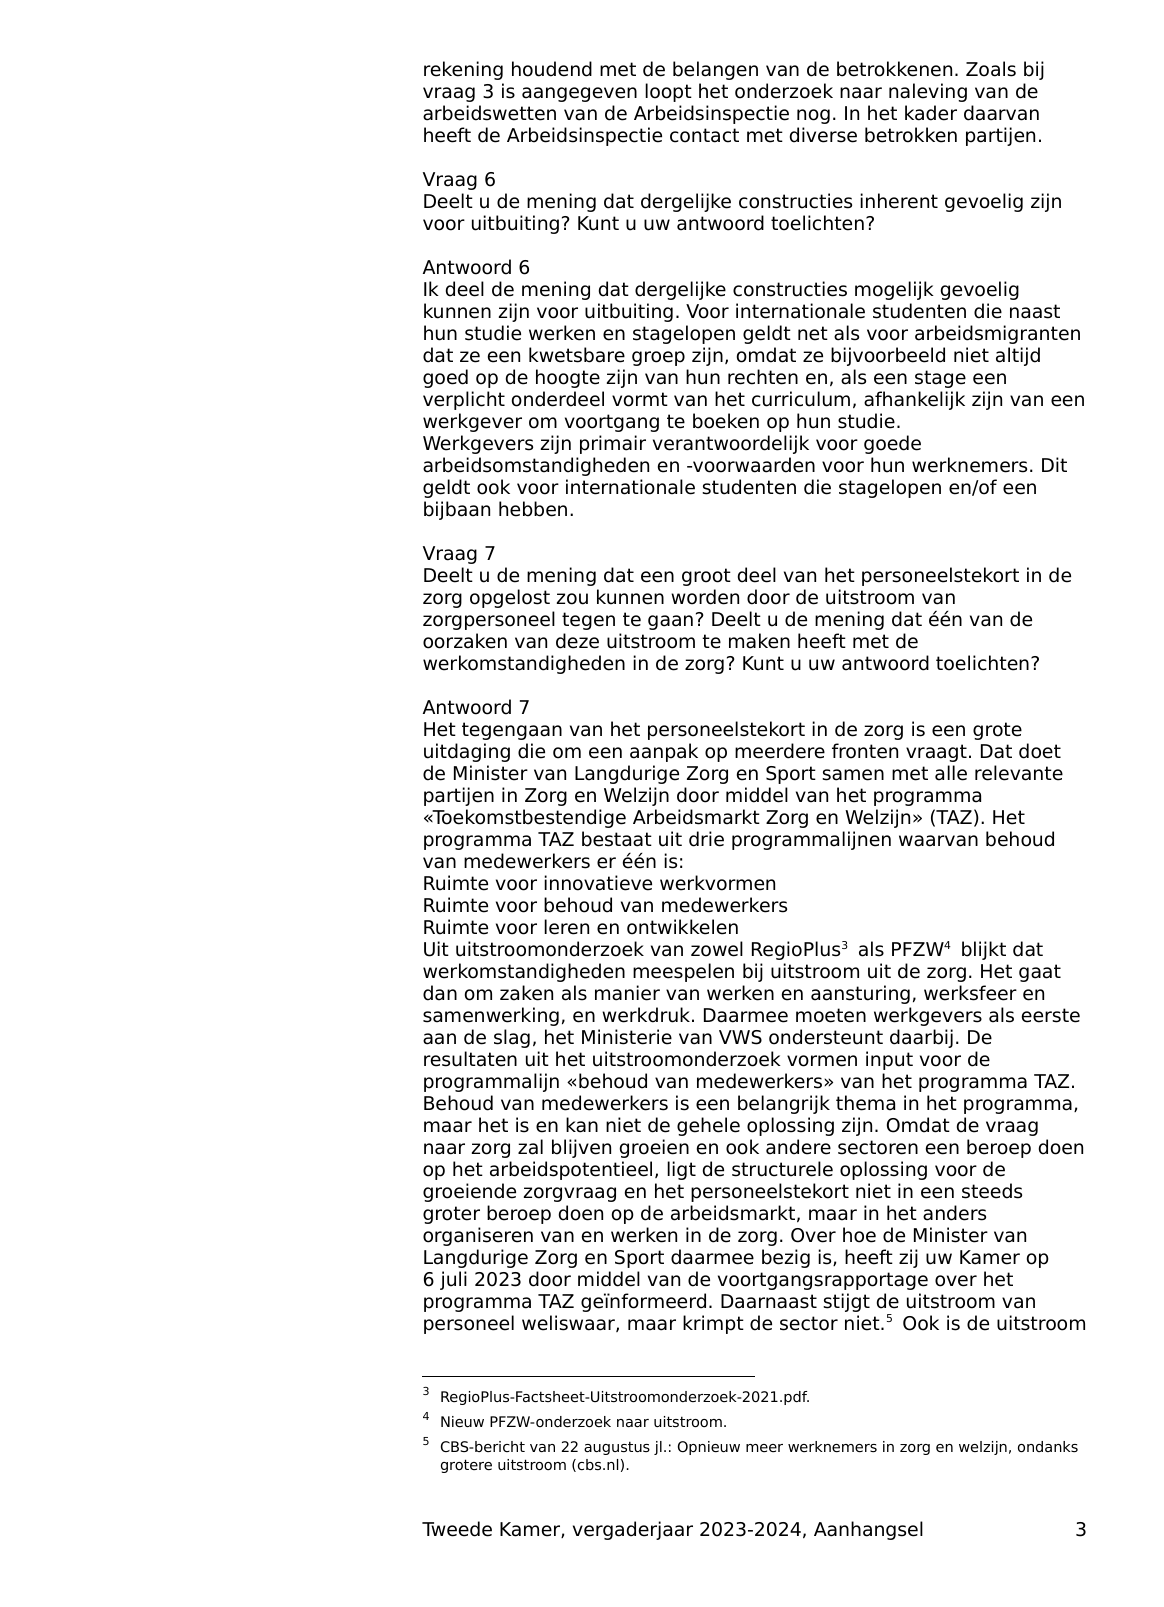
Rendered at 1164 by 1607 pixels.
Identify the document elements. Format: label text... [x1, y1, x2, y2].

text Deelt u de mening dat dergelijke constructies inherent gevoelig zijn voor uitbuiting? Kunt u uw antwoord toelichten? [422, 191, 1087, 235]
text Antwoord 7 [422, 697, 1087, 719]
text Deelt u de mening dat een groot deel van het personeelstekort in de zorg opgelost zou kunnen worden door de uitstroom van zorgpersoneel tegen te gaan? Deelt u de mening dat één van de oorzaken van deze uitstroom te maken heeft met de werkomstandigheden in de zorg? Kunt u uw antwoord toelichten? [422, 565, 1087, 675]
text Nieuw PFZW-onderzoek naar uitstroom. [422, 1410, 1087, 1432]
text Ruimte voor leren en ontwikkelen [422, 917, 1087, 939]
text Behoud van medewerkers is een belangrijk thema in het programma, maar het is en kan niet de gehele oplossing zijn. Omdat de vraag naar zorg zal blijven groeien en ook andere sectoren een beroep doen op het arbeidspotentieel, ligt de structurele oplossing voor de groeiende zorgvraag en het personeelstekort niet in een steeds groter beroep doen op de arbeidsmarkt, maar in het anders organiseren van en werken in de zorg. Over hoe de Minister van Langdurige Zorg en Sport daarmee bezig is, heeft zij uw Kamer op 6 juli 2023 door middel van de voortgangsrapportage over het programma TAZ geïnformeerd. Daarnaast stijgt de uitstroom van personeel weliswaar, maar krimpt de sector niet. Ook is de uitstroom [422, 1093, 1087, 1335]
text Ik deel de mening dat dergelijke constructies mogelijk gevoelig kunnen zijn voor uitbuiting. Voor internationale studenten die naast hun studie werken en stagelopen geldt net als voor arbeidsmigranten dat ze een kwetsbare groep zijn, omdat ze bijvoorbeeld niet altijd goed op de hoogte zijn van hun rechten en, als een stage een verplicht onderdeel vormt van het curriculum, afhankelijk zijn van een werkgever om voortgang te boeken op hun studie. [422, 279, 1087, 433]
text Het tegengaan van het personeelstekort in de zorg is een grote uitdaging die om een aanpak op meerdere fronten vraagt. Dat doet de Minister van Langdurige Zorg en Sport samen met alle relevante partijen in Zorg en Welzijn door middel van het programma «Toekomstbestendige Arbeidsmarkt Zorg en Welzijn» (TAZ). Het programma TAZ bestaat uit drie programmalijnen waarvan behoud van medewerkers er één is: [422, 719, 1087, 873]
text Ruimte voor behoud van medewerkers [422, 895, 1087, 917]
text Antwoord 6 [422, 257, 1087, 279]
text Werkgevers zijn primair verantwoordelijk voor goede arbeidsomstandigheden en -voorwaarden voor hun werknemers. Dit geldt ook voor internationale studenten die stagelopen en/of een bijbaan hebben. [422, 433, 1087, 521]
text Vraag 7 [422, 543, 1087, 565]
text Ruimte voor innovatieve werkvormen [422, 873, 1087, 895]
text Uit uitstroomonderzoek van zowel RegioPlus als PFZW blijkt dat werkomstandigheden meespelen bij uitstroom uit de zorg. Het gaat dan om zaken als manier van werken en aansturing, werksfeer en samenwerking, en werkdruk. Daarmee moeten werkgevers als eerste aan de slag, het Ministerie van VWS ondersteunt daarbij. De resultaten uit het uitstroomonderzoek vormen input voor de programmalijn «behoud van medewerkers» van het programma TAZ. [422, 939, 1087, 1093]
text CBS-bericht van 22 augustus jl.: Opnieuw meer werknemers in zorg en welzijn, ondanks grotere uitstroom (cbs.nl). [422, 1435, 1087, 1474]
text Vraag 6 [422, 169, 1087, 191]
text RegioPlus-Factsheet-Uitstroomonderzoek-2021.pdf. [422, 1385, 1087, 1407]
text rekening houdend met de belangen van de betrokkenen. Zoals bij vraag 3 is aangegeven loopt het onderzoek naar naleving van de arbeidswetten van de Arbeidsinspectie nog. In het kader daarvan heeft de Arbeidsinspectie contact met diverse betrokken partijen. [422, 59, 1087, 147]
